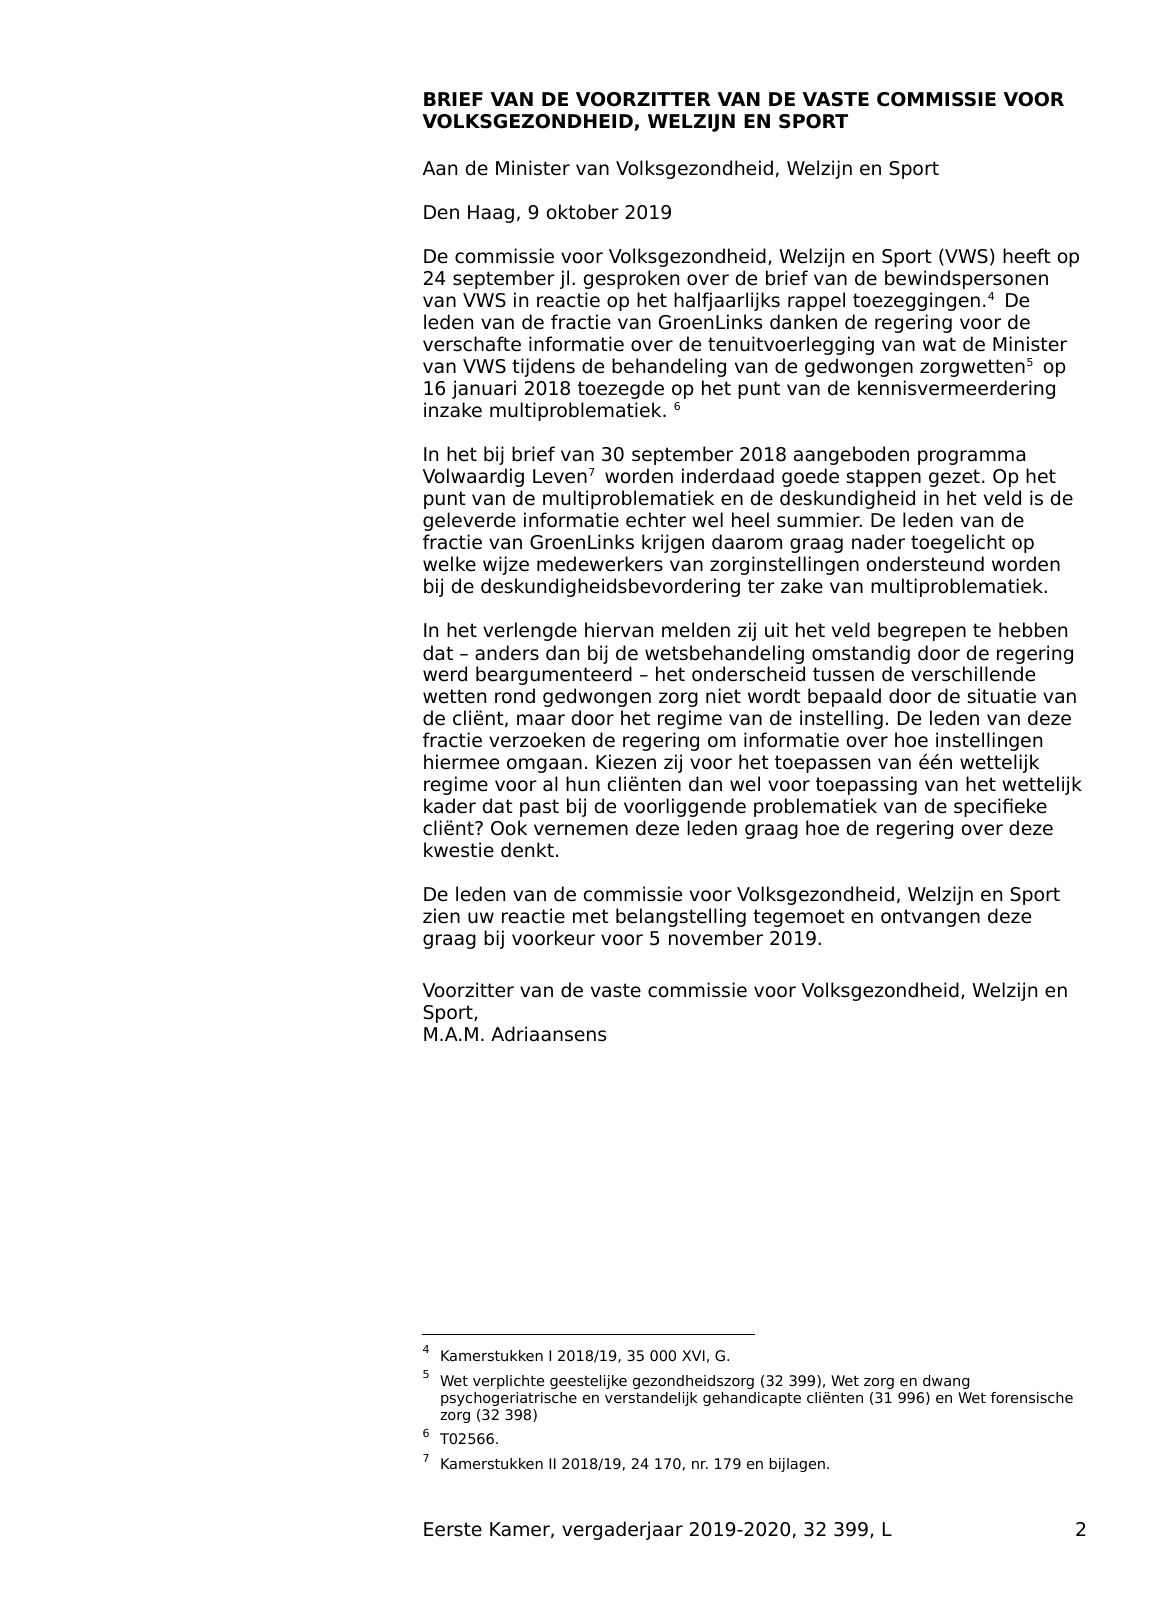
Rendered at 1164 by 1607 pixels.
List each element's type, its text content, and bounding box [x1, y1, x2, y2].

subtitle BRIEF VAN DE VOORZITTER VAN DE VASTE COMMISSIE VOOR VOLKSGEZONDHEID, WELZIJN EN SPORT [422, 89, 1087, 133]
text Kamerstukken II 2018/19, 24 170, nr. 179 en bijlagen. [422, 1452, 1087, 1474]
text Wet verplichte geestelijke gezondheidszorg (32 399), Wet zorg en dwang psychogeriatrische en verstandelijk gehandicapte cliënten (31 996) en Wet forensische zorg (32 398) [422, 1368, 1087, 1424]
text De leden van de commissie voor Volksgezondheid, Welzijn en Sport zien uw reactie met belangstelling tegemoet en ontvangen deze graag bij voorkeur voor 5 november 2019. [422, 884, 1087, 950]
text T02566. [422, 1427, 1087, 1449]
text De commissie voor Volksgezondheid, Welzijn en Sport (VWS) heeft op 24 september jl. gesproken over de brief van de bewindspersonen van VWS in reactie op het halfjaarlijks rappel toezeggingen. De leden van de fractie van GroenLinks danken de regering voor de verschafte informatie over de tenuitvoerlegging van wat de Minister van VWS tijdens de behandeling van de gedwongen zorgwetten op 16 januari 2018 toezegde op het punt van de kennisvermeerdering inzake multiproblematiek. [422, 246, 1087, 422]
text Kamerstukken I 2018/19, 35 000 XVI, G. [422, 1343, 1087, 1366]
text In het verlengde hiervan melden zij uit het veld begrepen te hebben dat – anders dan bij de wetsbehandeling omstandig door de regering werd beargumenteerd – het onderscheid tussen de verschillende wetten rond gedwongen zorg niet wordt bepaald door de situatie van de cliënt, maar door het regime van de instelling. De leden van deze fractie verzoeken de regering om informatie over hoe instellingen hiermee omgaan. Kiezen zij voor het toepassen van één wettelijk regime voor al hun cliënten dan wel voor toepassing van het wettelijk kader dat past bij de voorliggende problematiek van de specifieke cliënt? Ook vernemen deze leden graag hoe de regering over deze kwestie denkt. [422, 620, 1087, 862]
text Den Haag, 9 oktober 2019 [422, 202, 1087, 224]
text In het bij brief van 30 september 2018 aangeboden programma Volwaardig Leven worden inderdaad goede stappen gezet. Op het punt van de multiproblematiek en de deskundigheid in het veld is de geleverde informatie echter wel heel summier. De leden van de fractie van GroenLinks krijgen daarom graag nader toegelicht op welke wijze medewerkers van zorginstellingen ondersteund worden bij de deskundigheidsbevordering ter zake van multiproblematiek. [422, 444, 1087, 598]
text Aan de Minister van Volksgezondheid, Welzijn en Sport [422, 158, 1087, 180]
text Voorzitter van de vaste commissie voor Volksgezondheid, Welzijn en Sport, M.A.M. Adriaansens [422, 980, 1087, 1046]
